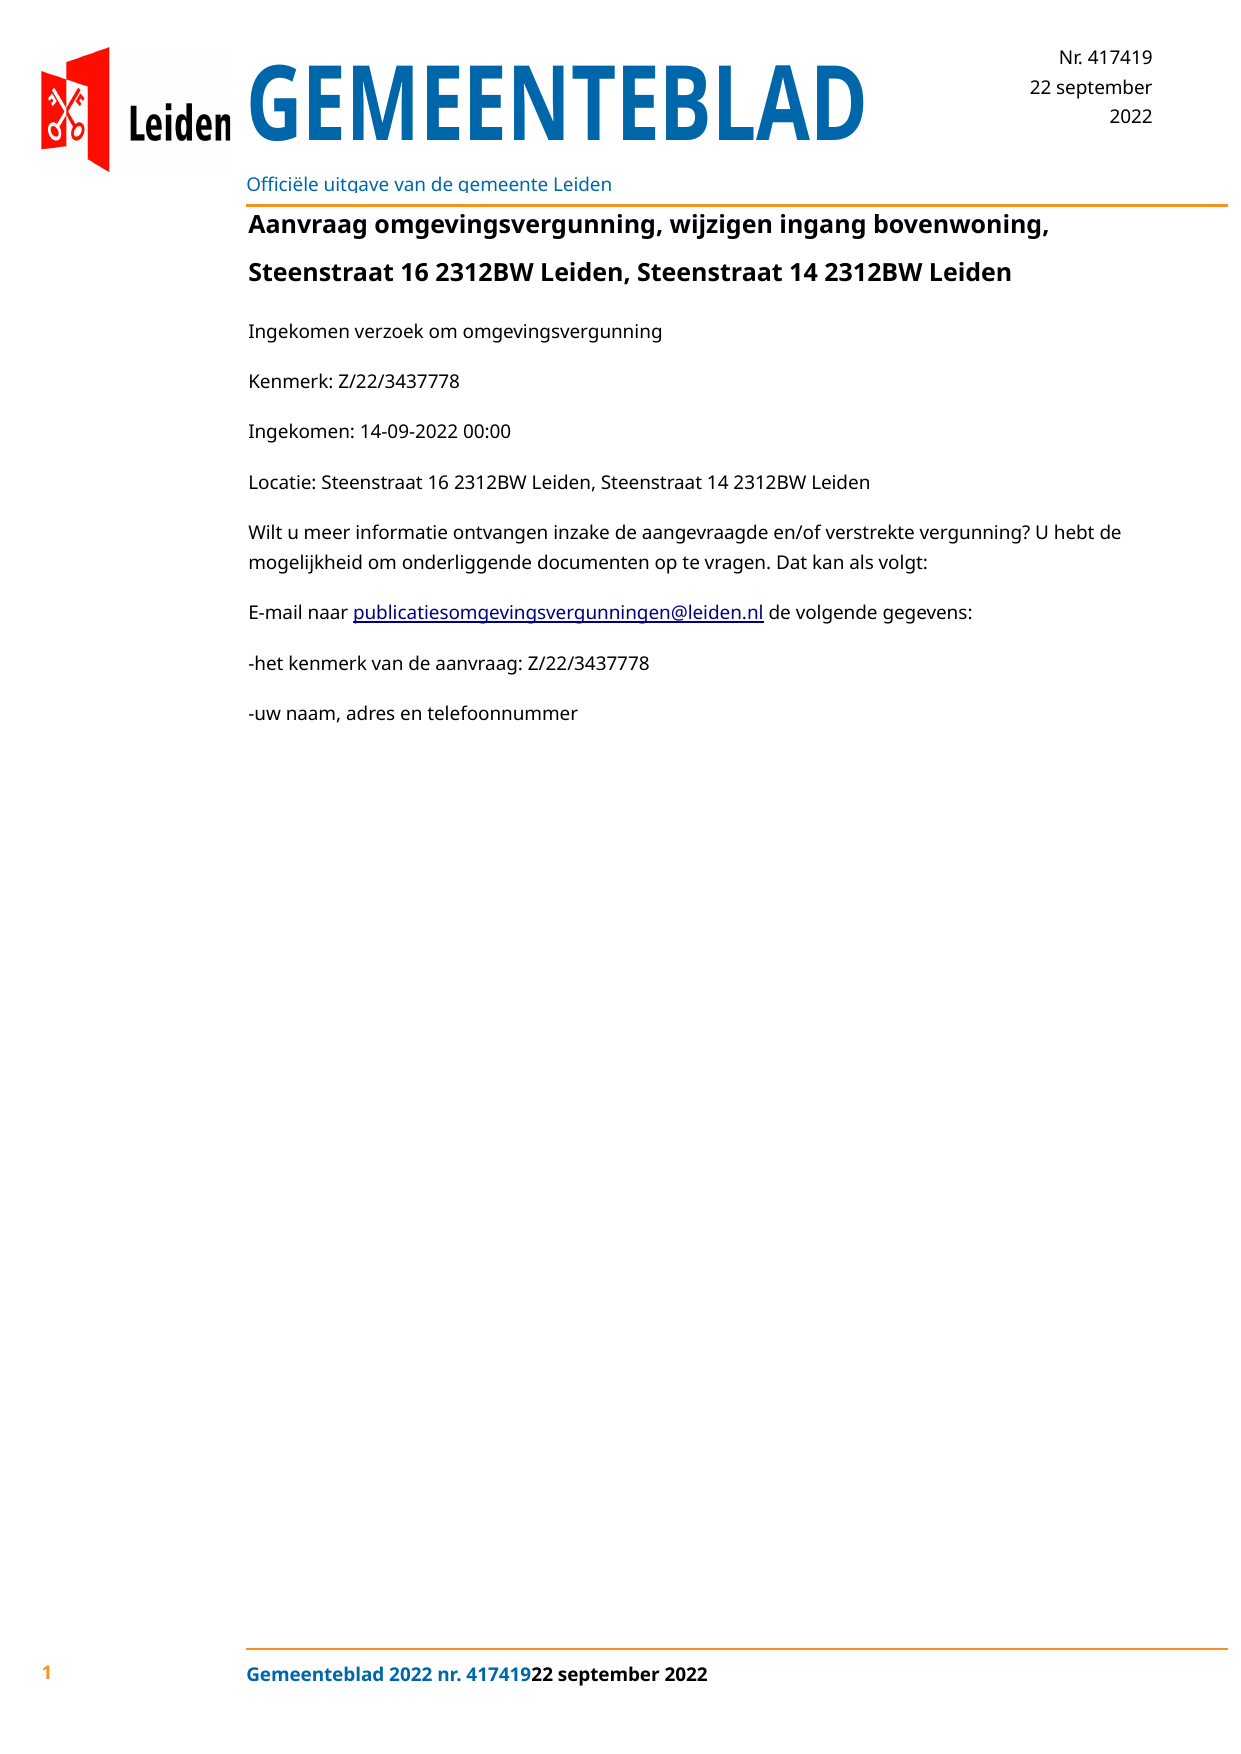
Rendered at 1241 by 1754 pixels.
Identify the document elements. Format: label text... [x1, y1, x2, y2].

text -het kenmerk van de aanvraag: Z/22/3437778 [248, 650, 1152, 676]
text -uw naam, adres en telefoonnummer [248, 700, 1152, 726]
text Ingekomen verzoek om omgevingsvergunning [248, 318, 1152, 344]
text Ingekomen: 14-09-2022 00:00 [248, 419, 1152, 444]
text Aanvraag omgevingsvergunning, wijzigen ingang bovenwoning, Steenstraat 16 2312BW Leiden, Steenstraat 14 2312BW Leiden [248, 207, 1152, 288]
text Kenmerk: Z/22/3437778 [248, 368, 1152, 394]
text Locatie: Steenstraat 16 2312BW Leiden, Steenstraat 14 2312BW Leiden [248, 469, 1152, 495]
text Wilt u meer informatie ontvangen inzake de aangevraagde en/of verstrekte vergunning? U hebt de mogelijkheid om onderliggende documenten op te vragen. Dat kan als volgt: [248, 519, 1152, 575]
text E-mail naar publicatiesomgevingsvergunningen@leiden.nl de volgende gegevens: [248, 599, 1152, 625]
picture [41, 47, 231, 172]
